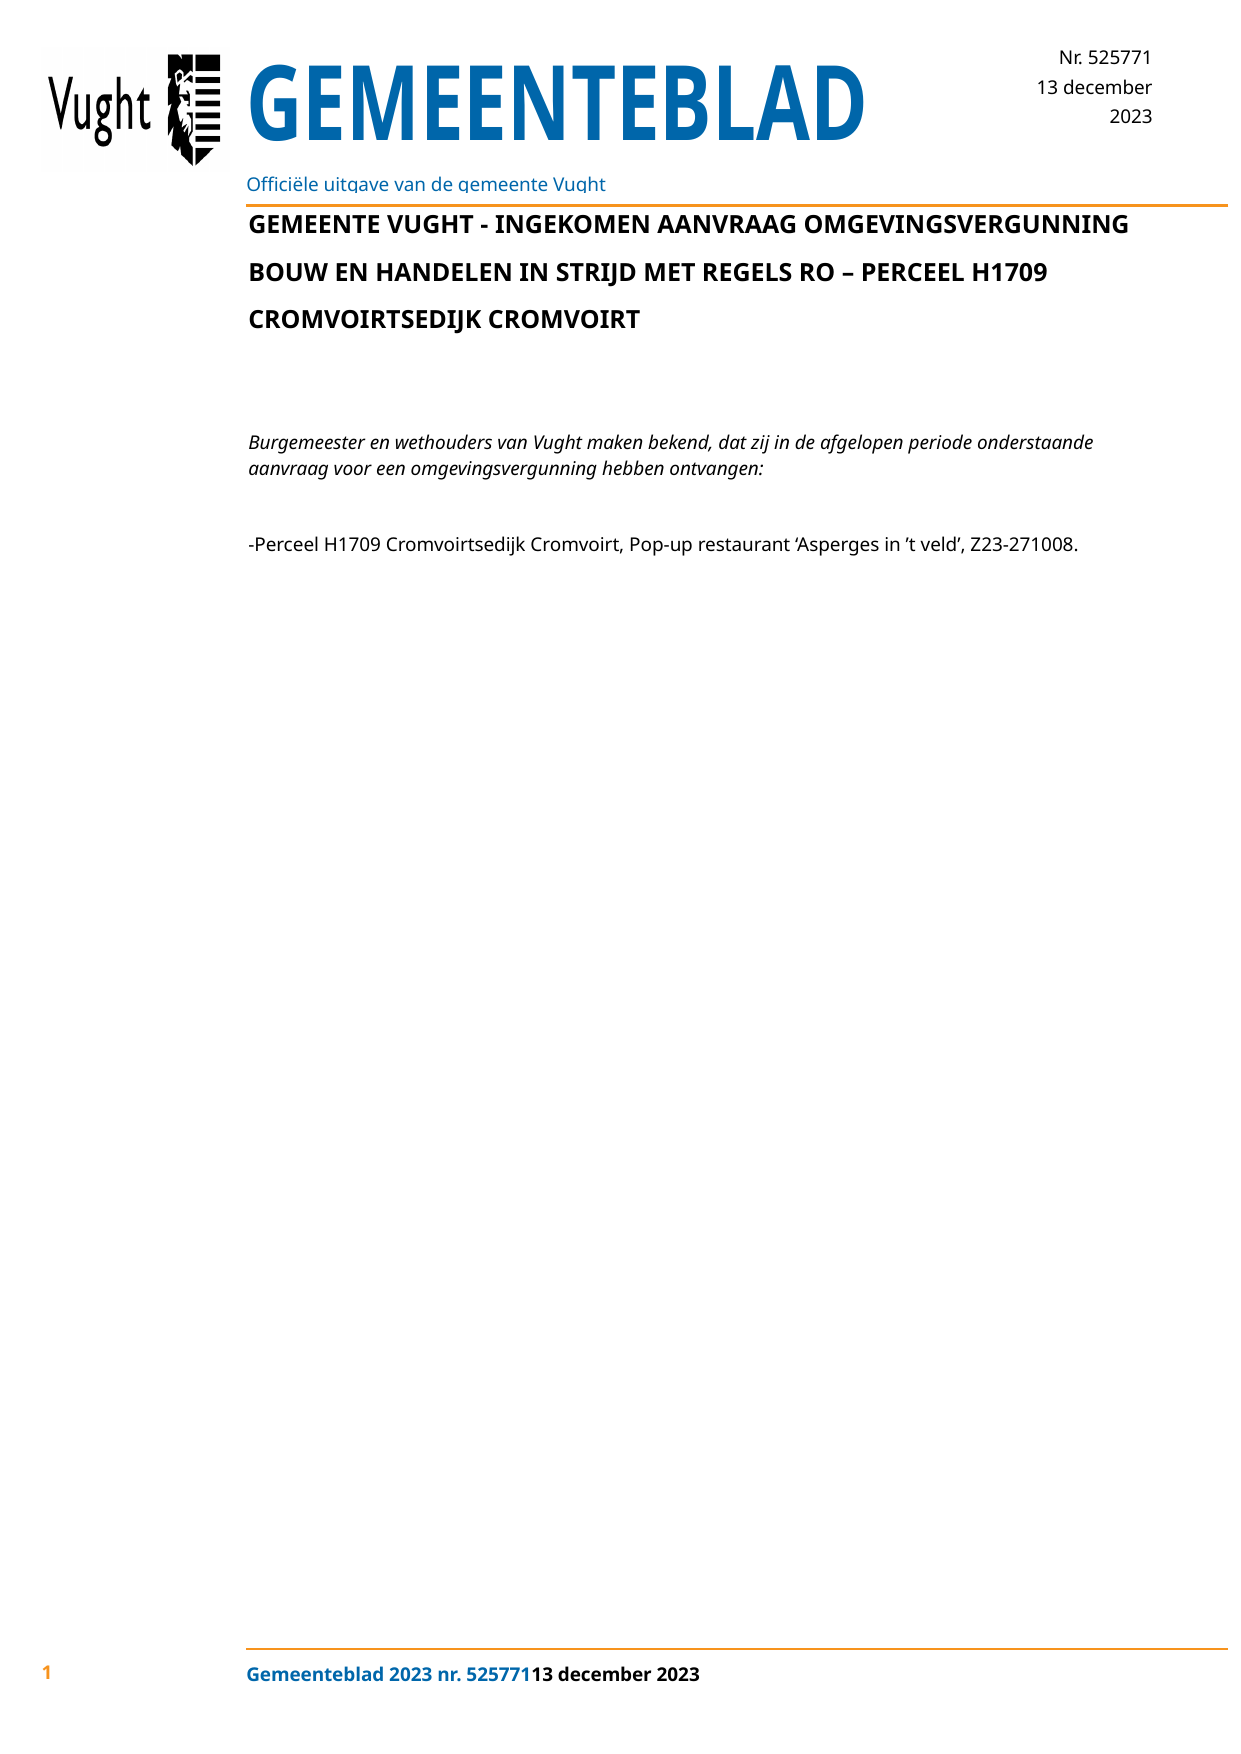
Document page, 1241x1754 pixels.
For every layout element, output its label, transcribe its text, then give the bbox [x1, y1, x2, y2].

text -Perceel H1709 Cromvoirtsedijk Cromvoirt, Pop-up restaurant ‘Asperges in ’t veld’, Z23-271008. [248, 531, 1152, 557]
text GEMEENTE VUGHT - INGEKOMEN AANVRAAG OMGEVINGSVERGUNNING BOUW EN HANDELEN IN STRIJD MET REGELS RO – PERCEEL H1709 CROMVOIRTSEDIJK CROMVOIRT [248, 207, 1152, 336]
picture [41, 47, 231, 172]
text Burgemeester en wethouders van Vught maken bekend, dat zij in de afgelopen periode onderstaande aanvraag voor een omgevingsvergunning hebben ontvangen: [248, 429, 1152, 481]
